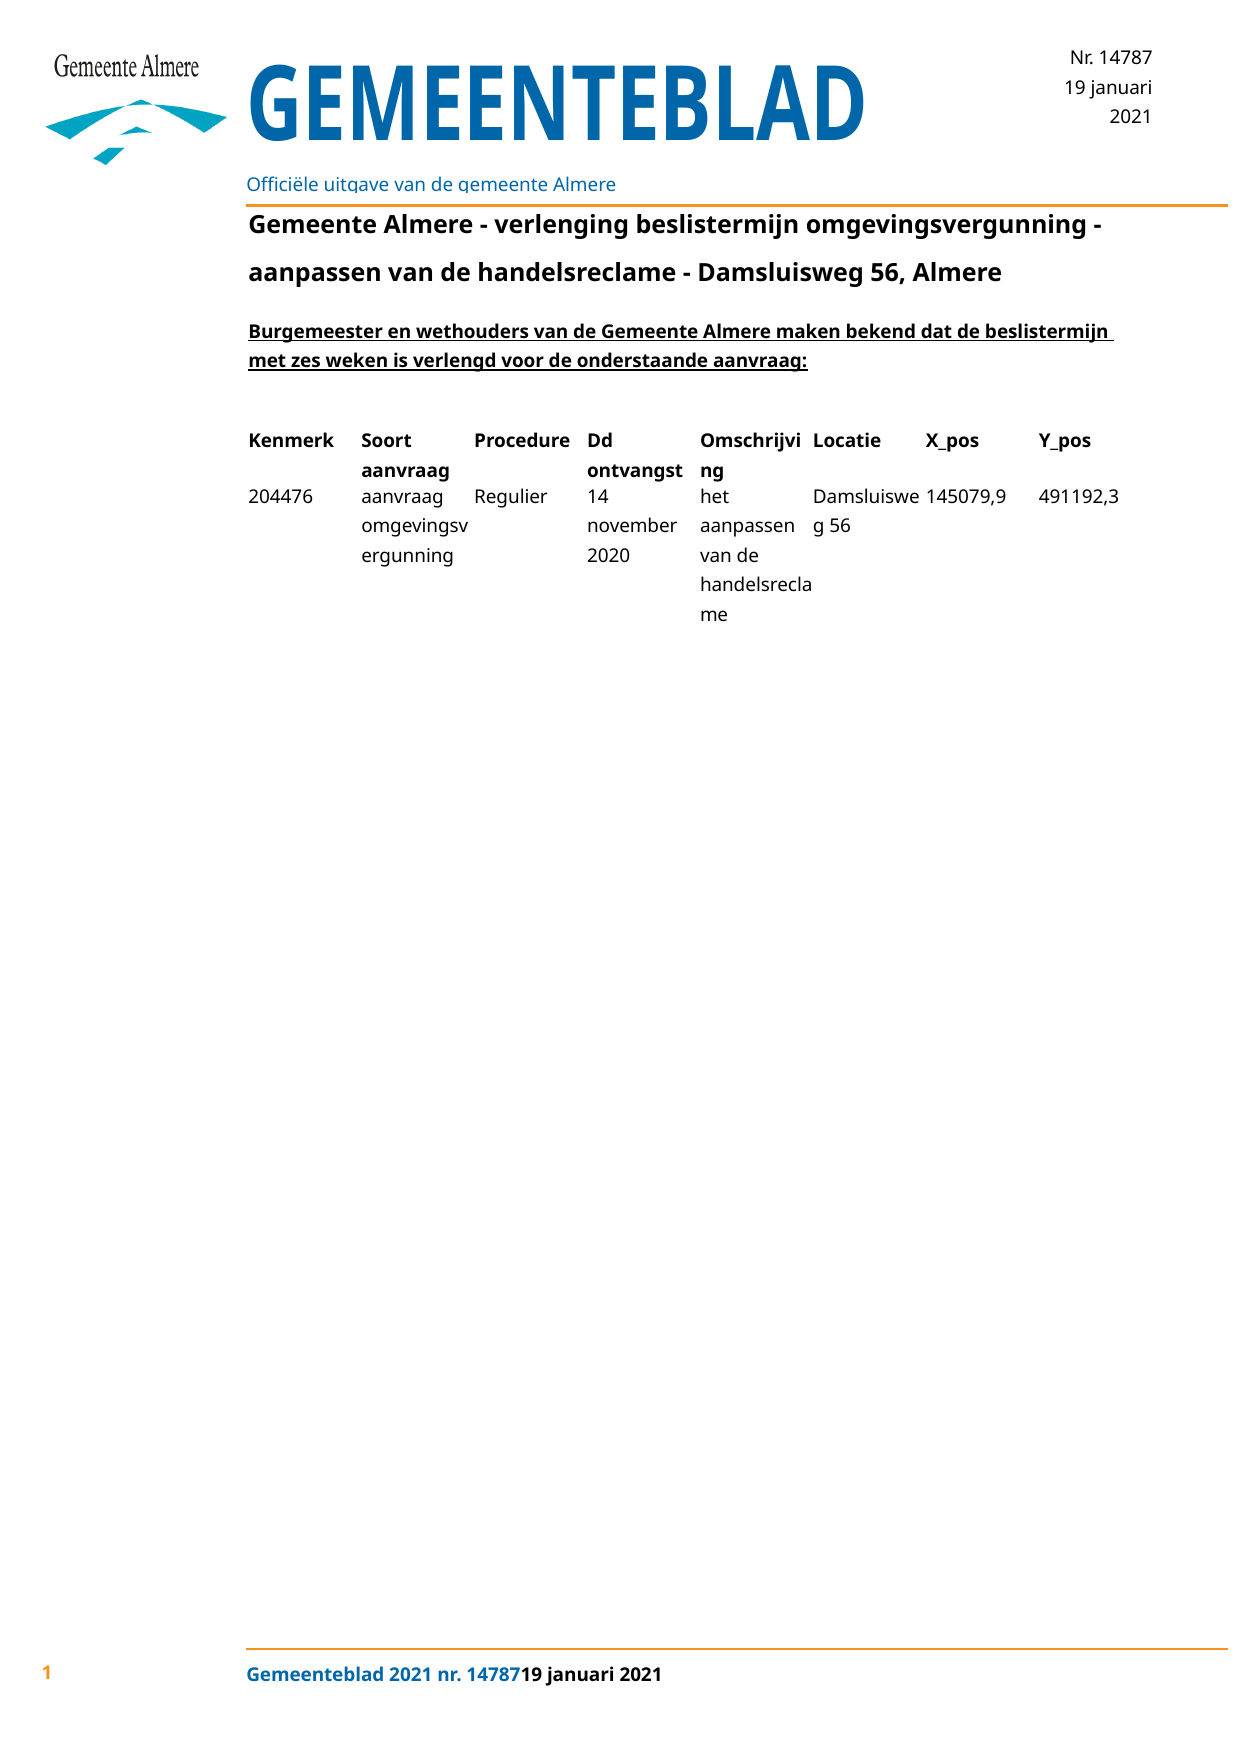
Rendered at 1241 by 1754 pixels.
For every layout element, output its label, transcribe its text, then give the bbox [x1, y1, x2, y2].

table_cell het aanpassen van de handelsreclame [700, 483, 813, 627]
table_header X_pos [926, 428, 1038, 483]
picture [41, 47, 231, 172]
table_header Locatie [813, 428, 926, 483]
table_header Y_pos [1039, 428, 1152, 483]
table_cell Regulier [474, 483, 587, 627]
table_header Procedure [474, 428, 587, 483]
table_cell 14 november 2020 [587, 483, 700, 627]
table_cell aanvraag omgevingsvergunning [361, 483, 474, 627]
table_header Soort aanvraag [361, 428, 474, 483]
table_cell Damsluisweg 56 [813, 483, 926, 627]
table_cell 145079,9 [926, 483, 1038, 627]
text Gemeente Almere - verlenging beslistermijn omgevingsvergunning - aanpassen van de handelsreclame - Damsluisweg 56, Almere [248, 207, 1152, 288]
table_header Omschrijving [700, 428, 813, 483]
table_header Dd ontvangst [587, 428, 700, 483]
text Burgemeester en wethouders van de Gemeente Almere maken bekend dat de beslistermijn met zes weken is verlengd voor de onderstaande aanvraag: [248, 318, 1152, 373]
table_header Kenmerk [248, 428, 361, 483]
table_cell 204476 [248, 483, 361, 627]
table_cell 491192,3 [1039, 483, 1152, 627]
